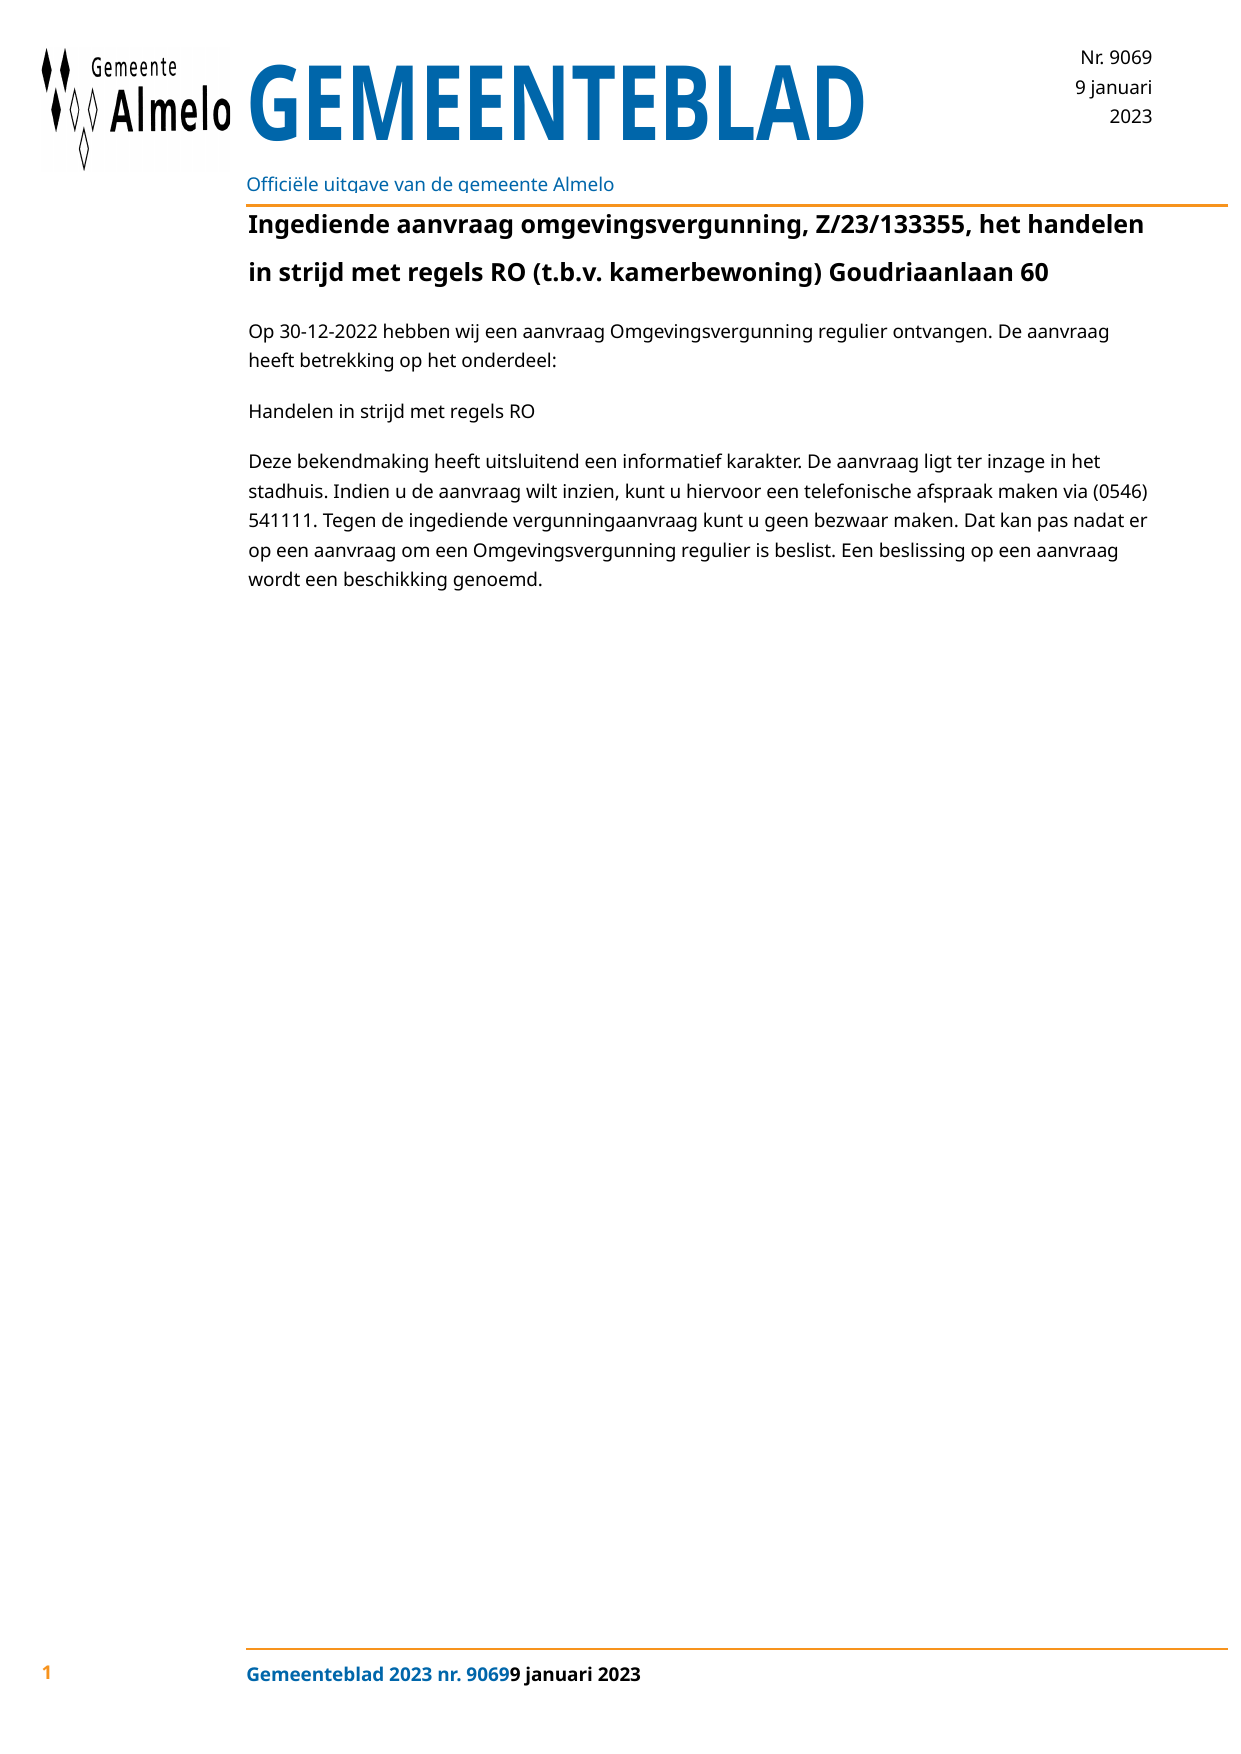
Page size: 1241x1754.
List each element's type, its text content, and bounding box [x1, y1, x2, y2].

text Op 30-12-2022 hebben wij een aanvraag Omgevingsvergunning regulier ontvangen. De aanvraag heeft betrekking op het onderdeel: [248, 318, 1152, 373]
text Ingediende aanvraag omgevingsvergunning, Z/23/133355, het handelen in strijd met regels RO (t.b.v. kamerbewoning) Goudriaanlaan 60 [248, 207, 1152, 288]
text Deze bekendmaking heeft uitsluitend een informatief karakter. De aanvraag ligt ter inzage in het stadhuis. Indien u de aanvraag wilt inzien, kunt u hiervoor een telefonische afspraak maken via (0546) 541111. Tegen de ingediende vergunningaanvraag kunt u geen bezwaar maken. Dat kan pas nadat er op een aanvraag om een Omgevingsvergunning regulier is beslist. Een beslissing op een aanvraag wordt een beschikking genoemd. [248, 448, 1152, 592]
picture [41, 47, 231, 172]
text Handelen in strijd met regels RO [248, 398, 1152, 424]
